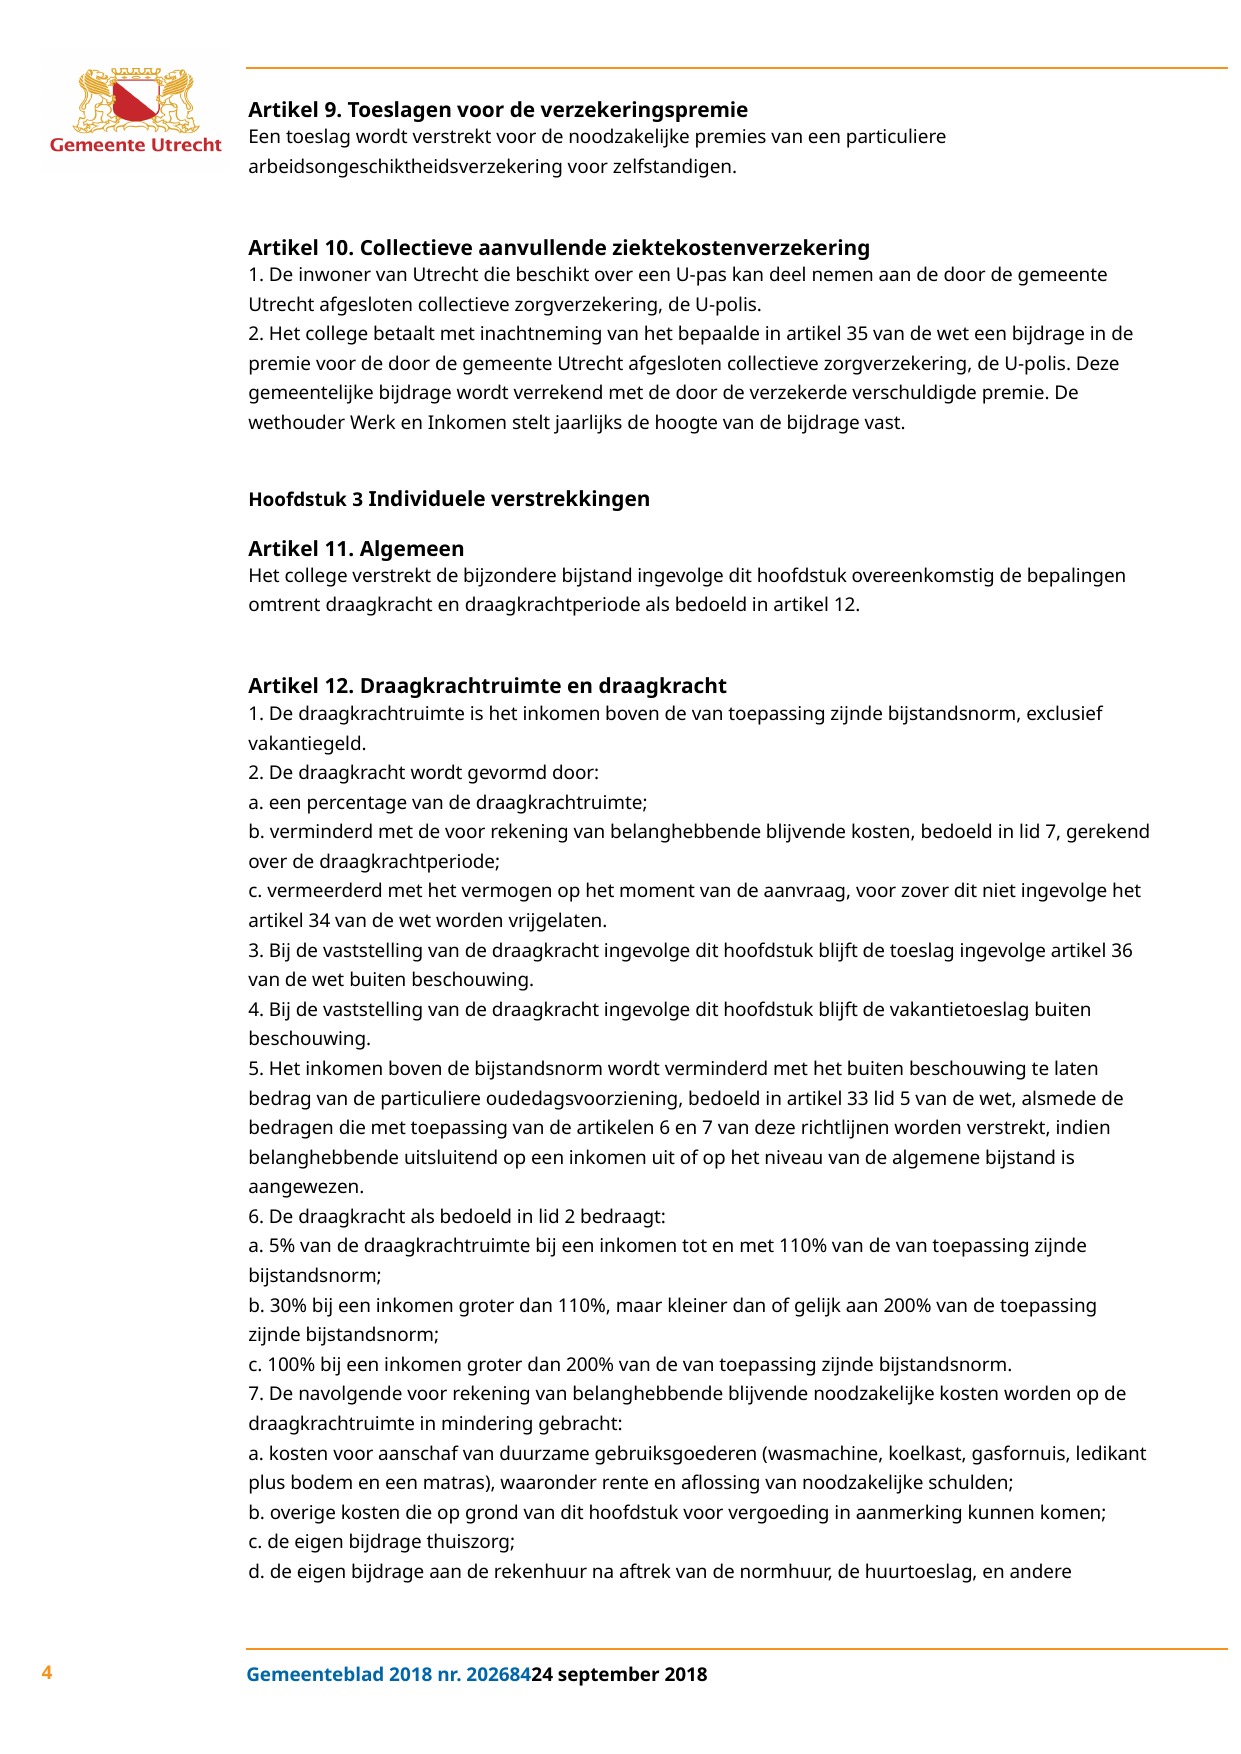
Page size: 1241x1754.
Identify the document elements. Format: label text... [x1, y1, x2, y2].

text 4. Bij de vaststelling van de draagkracht ingevolge dit hoofdstuk blijft de vakantietoeslag buiten beschouwing. [248, 996, 1152, 1051]
text 1. De draagkrachtruimte is het inkomen boven de van toepassing zijnde bijstandsnorm, exclusief vakantiegeld. [248, 700, 1152, 755]
text c. 100% bij een inkomen groter dan 200% van de van toepassing zijnde bijstandsnorm. [248, 1351, 1152, 1377]
text 1. De inwoner van Utrecht die beschikt over een U-pas kan deel nemen aan de door de gemeente Utrecht afgesloten collectieve zorgverzekering, de U-polis. [248, 261, 1152, 317]
text a. kosten voor aanschaf van duurzame gebruiksgoederen (wasmachine, koelkast, gasfornuis, ledikant plus bodem en een matras), waaronder rente en aflossing van noodzakelijke schulden; [248, 1440, 1152, 1495]
text b. verminderd met de voor rekening van belanghebbende blijvende kosten, bedoeld in lid 7, gerekend over de draagkrachtperiode; [248, 818, 1152, 874]
text d. de eigen bijdrage aan de rekenhuur na aftrek van de normhuur, de huurtoeslag, en andere [248, 1558, 1152, 1584]
text c. vermeerderd met het vermogen op het moment van de aanvraag, voor zover dit niet ingevolge het artikel 34 van de wet worden vrijgelaten. [248, 878, 1152, 933]
text a. een percentage van de draagkrachtruimte; [248, 789, 1152, 814]
text a. 5% van de draagkrachtruimte bij een inkomen tot en met 110% van de van toepassing zijnde bijstandsnorm; [248, 1233, 1152, 1288]
text Hoofdstuk 3 Individuele verstrekkingen [248, 484, 1152, 513]
text Artikel 12. Draagkrachtruimte en draagkracht [248, 672, 1152, 700]
text b. 30% bij een inkomen groter dan 110%, maar kleiner dan of gelijk aan 200% van de toepassing zijnde bijstandsnorm; [248, 1292, 1152, 1347]
text Artikel 11. Algemeen [248, 534, 1152, 562]
text Een toeslag wordt verstrekt voor de noodzakelijke premies van een particuliere arbeidsongeschiktheidsverzekering voor zelfstandigen. [248, 123, 1152, 178]
text 7. De navolgende voor rekening van belanghebbende blijvende noodzakelijke kosten worden op de draagkrachtruimte in mindering gebracht: [248, 1381, 1152, 1436]
text 2. De draagkracht wordt gevormd door: [248, 759, 1152, 785]
text c. de eigen bijdrage thuiszorg; [248, 1528, 1152, 1554]
text 3. Bij de vaststelling van de draagkracht ingevolge dit hoofdstuk blijft de toeslag ingevolge artikel 36 van de wet buiten beschouwing. [248, 937, 1152, 992]
text 5. Het inkomen boven de bijstandsnorm wordt verminderd met het buiten beschouwing te laten bedrag van de particuliere oudedagsvoorziening, bedoeld in artikel 33 lid 5 van de wet, alsmede de bedragen die met toepassing van de artikelen 6 en 7 van deze richtlijnen worden verstrekt, indien belanghebbende uitsluitend op een inkomen uit of op het niveau van de algemene bijstand is aangewezen. [248, 1055, 1152, 1199]
text b. overige kosten die op grond van dit hoofdstuk voor vergoeding in aanmerking kunnen komen; [248, 1499, 1152, 1524]
text Artikel 10. Collectieve aanvullende ziektekostenverzekering [248, 233, 1152, 261]
picture [41, 47, 231, 172]
text 2. Het college betaalt met inachtneming van het bepaalde in artikel 35 van de wet een bijdrage in de premie voor de door de gemeente Utrecht afgesloten collectieve zorgverzekering, de U-polis. Deze gemeentelijke bijdrage wordt verrekend met de door de verzekerde verschuldigde premie. De wethouder Werk en Inkomen stelt jaarlijks de hoogte van de bijdrage vast. [248, 320, 1152, 435]
text Artikel 9. Toeslagen voor de verzekeringspremie [248, 95, 1152, 123]
text Het college verstrekt de bijzondere bijstand ingevolge dit hoofdstuk overeenkomstig de bepalingen omtrent draagkracht en draagkrachtperiode als bedoeld in artikel 12. [248, 562, 1152, 617]
text 6. De draagkracht als bedoeld in lid 2 bedraagt: [248, 1203, 1152, 1229]
